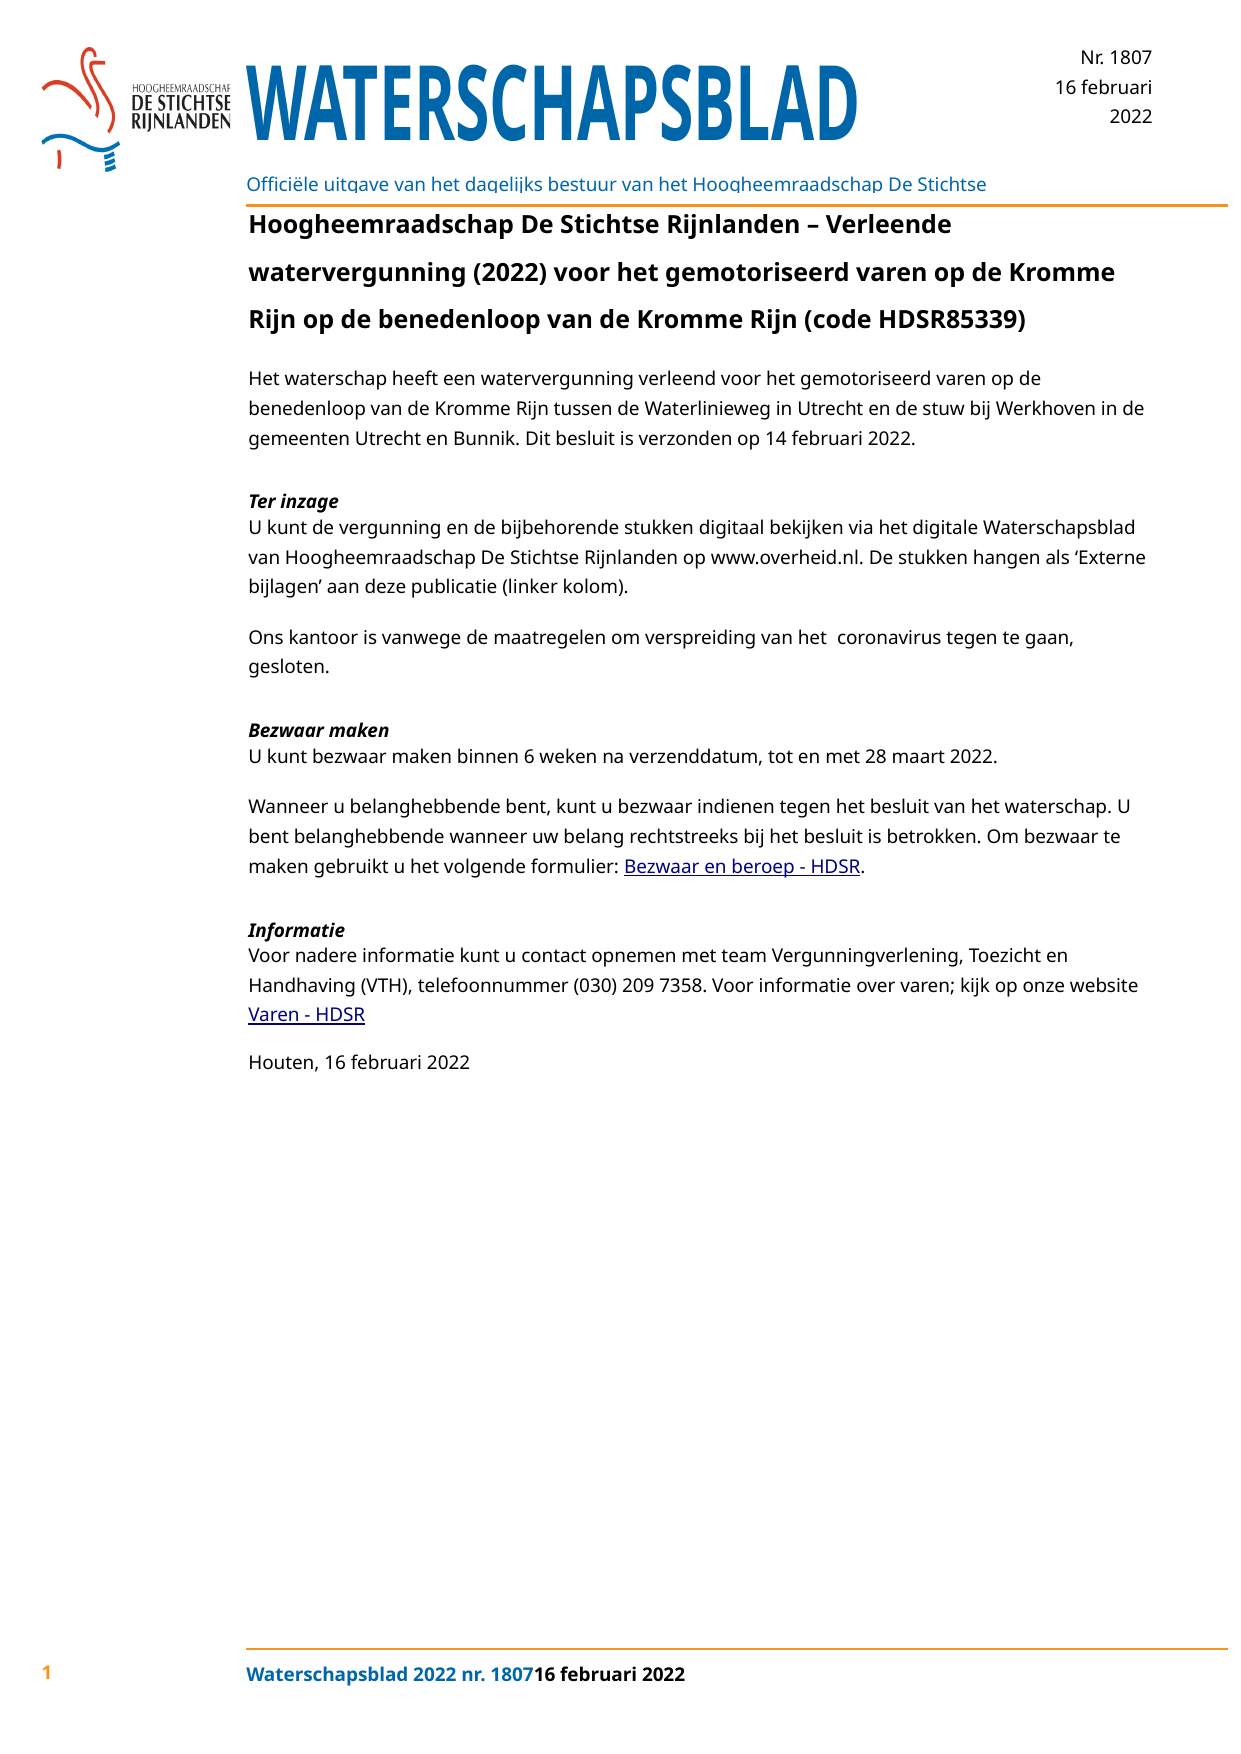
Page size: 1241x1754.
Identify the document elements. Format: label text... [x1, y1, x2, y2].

text Wanneer u belanghebbende bent, kunt u bezwaar indienen tegen het besluit van het waterschap. U bent belanghebbende wanneer uw belang rechtstreeks bij het besluit is betrokken. Om bezwaar te maken gebruikt u het volgende formulier: Bezwaar en beroep - HDSR. [248, 794, 1152, 878]
picture [41, 47, 231, 172]
text Houten, 16 februari 2022 [248, 1049, 1152, 1075]
text Voor nadere informatie kunt u contact opnemen met team Vergunningverlening, Toezicht en Handhaving (VTH), telefoonnummer (030) 209 7358. Voor informatie over varen; kijk op onze website Varen - HDSR [248, 942, 1152, 1027]
text Informatie [248, 917, 1152, 942]
text U kunt de vergunning en de bijbehorende stukken digitaal bekijken via het digitale Waterschapsblad van Hoogheemraadschap De Stichtse Rijnlanden op www.overheid.nl. De stukken hangen als ‘Externe bijlagen’ aan deze publicatie (linker kolom). [248, 514, 1152, 599]
text Ons kantoor is vanwege de maatregelen om verspreiding van het coronavirus tegen te gaan, gesloten. [248, 624, 1152, 679]
text Bezwaar maken [248, 717, 1152, 743]
text Hoogheemraadschap De Stichtse Rijnlanden – Verleende watervergunning (2022) voor het gemotoriseerd varen op de Kromme Rijn op de benedenloop van de Kromme Rijn (code HDSR85339) [248, 207, 1152, 336]
text Het waterschap heeft een watervergunning verleend voor het gemotoriseerd varen op de benedenloop van de Kromme Rijn tussen de Waterlinieweg in Utrecht en de stuw bij Werkhoven in de gemeenten Utrecht en Bunnik. Dit besluit is verzonden op 14 februari 2022. [248, 366, 1152, 450]
text Ter inzage [248, 489, 1152, 514]
text U kunt bezwaar maken binnen 6 weken na verzenddatum, tot en met 28 maart 2022. [248, 743, 1152, 769]
